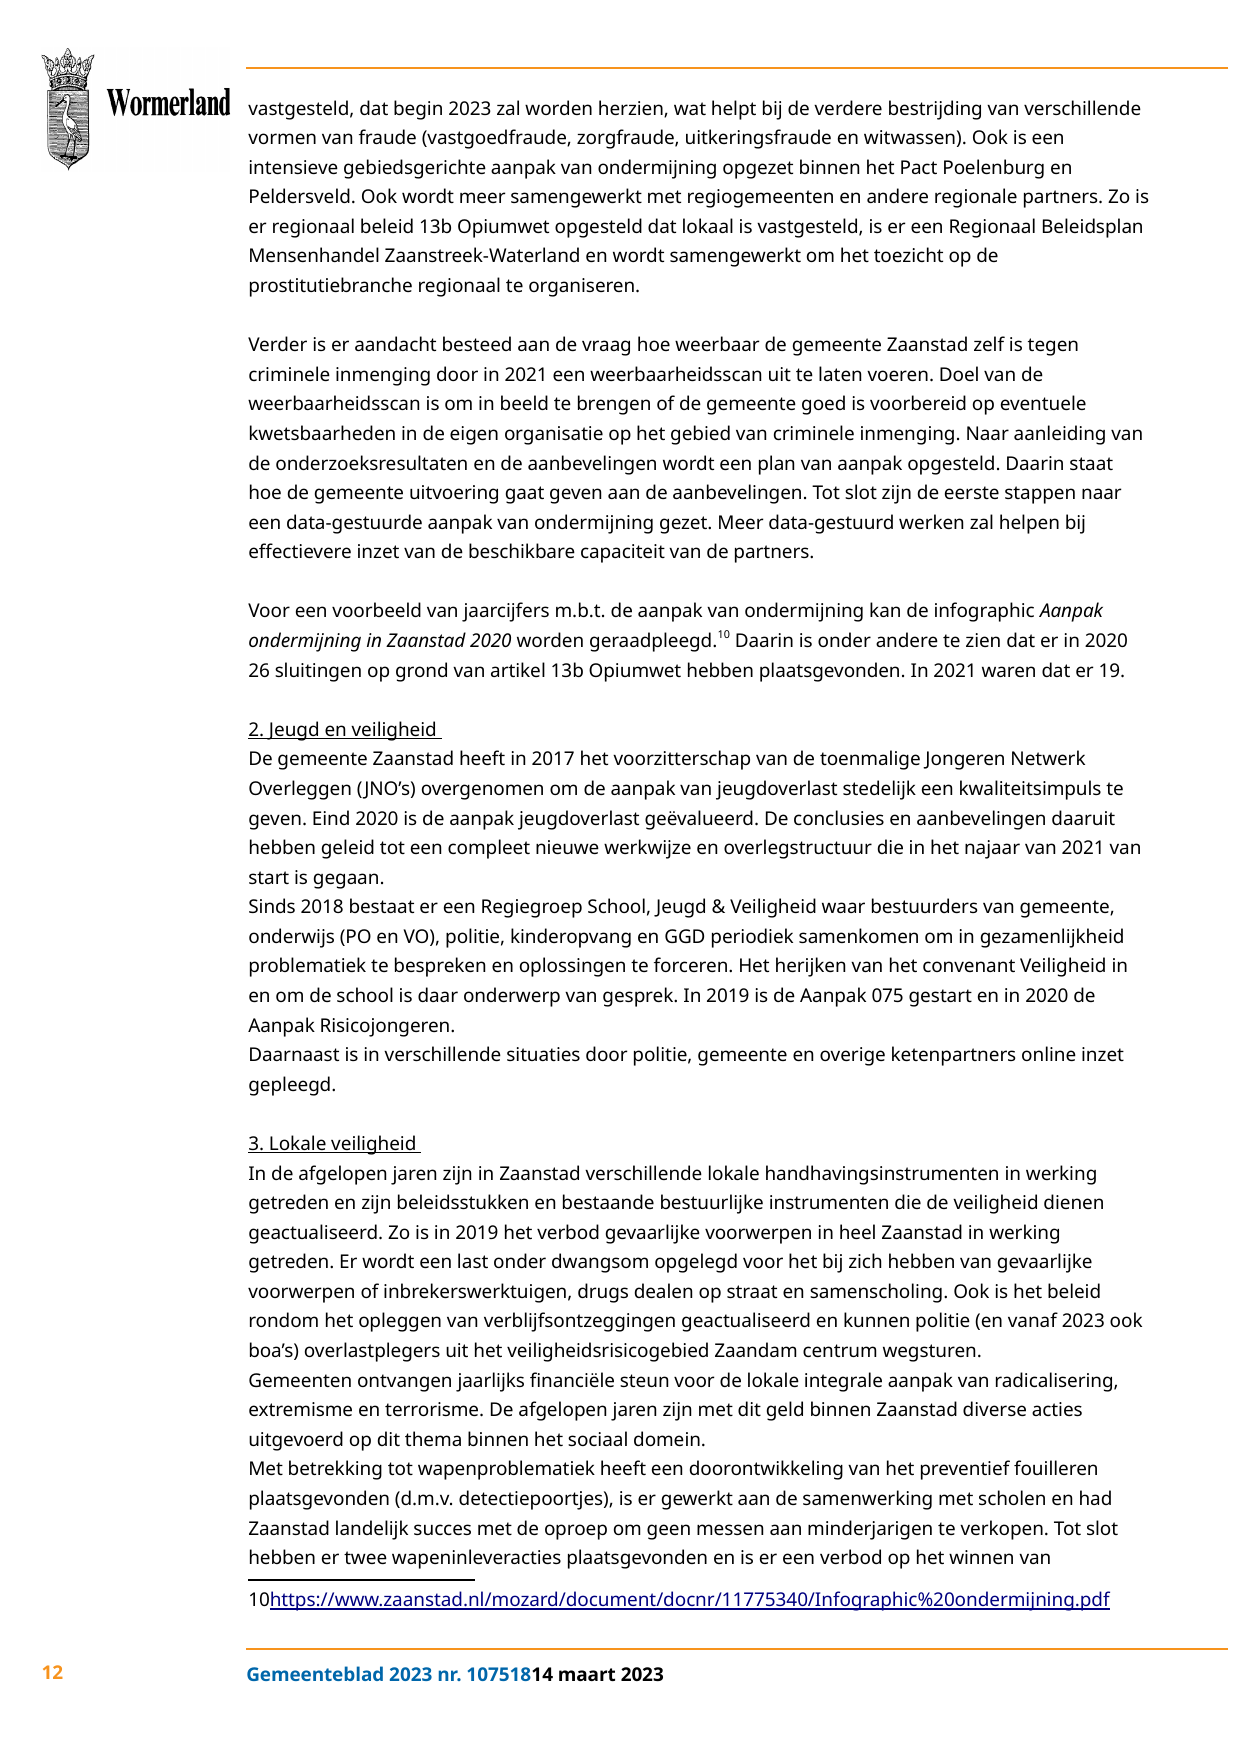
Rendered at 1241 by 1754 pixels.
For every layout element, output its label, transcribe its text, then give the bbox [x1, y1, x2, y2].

text Gemeenten ontvangen jaarlijks financiële steun voor de lokale integrale aanpak van radicalisering, extremisme en terrorisme. De afgelopen jaren zijn met dit geld binnen Zaanstad diverse acties uitgevoerd op dit thema binnen het sociaal domein. [248, 1367, 1152, 1452]
text Voor een voorbeeld van jaarcijfers m.b.t. de aanpak van ondermijning kan de infographic Aanpak ondermijning in Zaanstad 2020 worden geraadpleegd. Daarin is onder andere te zien dat er in 2020 26 sluitingen op grond van artikel 13b Opiumwet hebben plaatsgevonden. In 2021 waren dat er 19. [248, 598, 1152, 683]
text 2. Jeugd en veiligheid [248, 716, 1152, 742]
text De gemeente Zaanstad heeft in 2017 het voorzitterschap van de toenmalige Jongeren Netwerk Overleggen (JNO’s) overgenomen om de aanpak van jeugdoverlast stedelijk een kwaliteitsimpuls te geven. Eind 2020 is de aanpak jeugdoverlast geëvalueerd. De conclusies en aanbevelingen daaruit hebben geleid tot een compleet nieuwe werkwijze en overlegstructuur die in het najaar van 2021 van start is gegaan. [248, 746, 1152, 890]
text In de afgelopen jaren zijn in Zaanstad verschillende lokale handhavingsinstrumenten in werking getreden en zijn beleidsstukken en bestaande bestuurlijke instrumenten die de veiligheid dienen geactualiseerd. Zo is in 2019 het verbod gevaarlijke voorwerpen in heel Zaanstad in werking getreden. Er wordt een last onder dwangsom opgelegd voor het bij zich hebben van gevaarlijke voorwerpen of inbrekerswerktuigen, drugs dealen op straat en samenscholing. Ook is het beleid rondom het opleggen van verblijfsontzeggingen geactualiseerd en kunnen politie (en vanaf 2023 ook boa’s) overlastplegers uit het veiligheidsrisicogebied Zaandam centrum wegsturen. [248, 1160, 1152, 1363]
text Daarnaast is in verschillende situaties door politie, gemeente en overige ketenpartners online inzet gepleegd. [248, 1041, 1152, 1097]
picture [41, 47, 231, 172]
text 3. Lokale veiligheid [248, 1130, 1152, 1156]
text Met betrekking tot wapenproblematiek heeft een doorontwikkeling van het preventief fouilleren plaatsgevonden (d.m.v. detectiepoortjes), is er gewerkt aan de samenwerking met scholen en had Zaanstad landelijk succes met de oproep om geen messen aan minderjarigen te verkopen. Tot slot hebben er twee wapeninleveracties plaatsgevonden en is er een verbod op het winnen van [248, 1456, 1152, 1570]
text Sinds 2018 bestaat er een Regiegroep School, Jeugd & Veiligheid waar bestuurders van gemeente, onderwijs (PO en VO), politie, kinderopvang en GGD periodiek samenkomen om in gezamenlijkheid problematiek te bespreken en oplossingen te forceren. Het herijken van het convenant Veiligheid in en om de school is daar onderwerp van gesprek. In 2019 is de Aanpak 075 gestart en in 2020 de Aanpak Risicojongeren. [248, 893, 1152, 1038]
text https://www.zaanstad.nl/mozard/document/docnr/11775340/Infographic%20ondermijning.pdf [248, 1586, 1152, 1612]
text vastgesteld, dat begin 2023 zal worden herzien, wat helpt bij de verdere bestrijding van verschillende vormen van fraude (vastgoedfraude, zorgfraude, uitkeringsfraude en witwassen). Ook is een intensieve gebiedsgerichte aanpak van ondermijning opgezet binnen het Pact Poelenburg en Peldersveld. Ook wordt meer samengewerkt met regiogemeenten en andere regionale partners. Zo is er regionaal beleid 13b Opiumwet opgesteld dat lokaal is vastgesteld, is er een Regionaal Beleidsplan Mensenhandel Zaanstreek-Waterland en wordt samengewerkt om het toezicht op de prostitutiebranche regionaal te organiseren. [248, 95, 1152, 298]
text Verder is er aandacht besteed aan de vraag hoe weerbaar de gemeente Zaanstad zelf is tegen criminele inmenging door in 2021 een weerbaarheidsscan uit te laten voeren. Doel van de weerbaarheidsscan is om in beeld te brengen of de gemeente goed is voorbereid op eventuele kwetsbaarheden in de eigen organisatie op het gebied van criminele inmenging. Naar aanleiding van de onderzoeksresultaten en de aanbevelingen wordt een plan van aanpak opgesteld. Daarin staat hoe de gemeente uitvoering gaat geven aan de aanbevelingen. Tot slot zijn de eerste stappen naar een data-gestuurde aanpak van ondermijning gezet. Meer data-gestuurd werken zal helpen bij effectievere inzet van de beschikbare capaciteit van de partners. [248, 331, 1152, 564]
